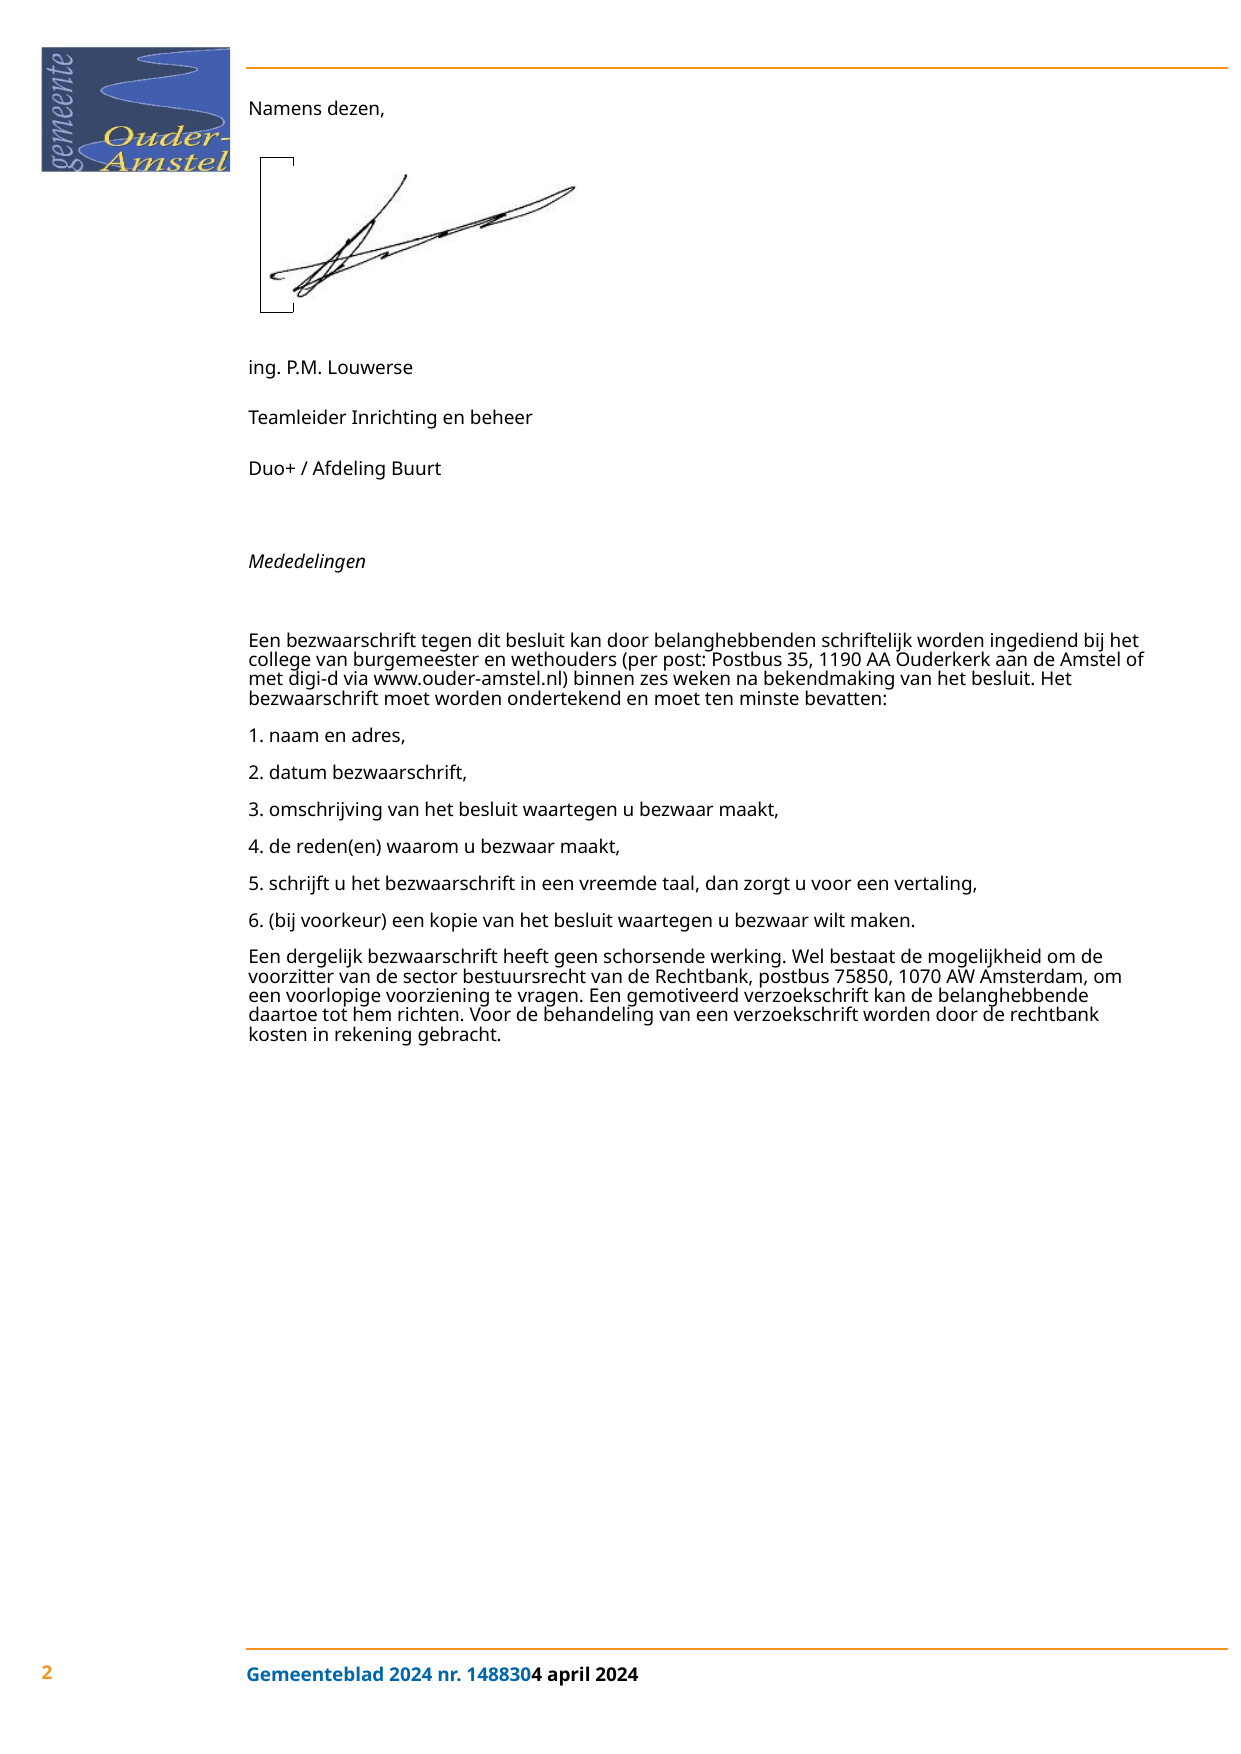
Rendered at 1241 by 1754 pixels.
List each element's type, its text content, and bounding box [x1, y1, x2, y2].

text 1. naam en adres, [248, 727, 1152, 746]
text Een bezwaarschrift tegen dit besluit kan door belanghebbenden schriftelijk worden ingediend bij het college van burgemeester en wethouders (per post: Postbus 35, 1190 AA Ouderkerk aan de Amstel of met digi-d via www.ouder-amstel.nl) binnen zes weken na bekendmaking van het besluit. Het bezwaarschrift moet worden ondertekend en moet ten minste bevatten: [248, 632, 1152, 709]
text 5. schrijft u het bezwaarschrift in een vreemde taal, dan zorgt u voor een vertaling, [248, 874, 1152, 894]
text Een dergelijk bezwaarschrift heeft geen schorsende werking. Wel bestaat de mogelijkheid om de voorzitter van de sector bestuursrecht van de Rechtbank, postbus 75850, 1070 AW Amsterdam, om een voorlopige voorziening te vragen. Een gemotiveerd verzoekschrift kan de belanghebbende daartoe tot hem richten. Voor de behandeling van een verzoekschrift worden door de rechtbank kosten in rekening gebracht. [248, 948, 1152, 1045]
text ing. P.M. Louwerse [248, 354, 1152, 380]
text Mededelingen [248, 548, 1152, 574]
text Namens dezen, [248, 95, 1152, 121]
picture [41, 47, 231, 172]
text 6. (bij voorkeur) een kopie van het besluit waartegen u bezwaar wilt maken. [248, 912, 1152, 931]
text 4. de reden(en) waarom u bezwaar maakt, [248, 838, 1152, 857]
text Duo+ / Afdeling Buurt [248, 455, 1152, 481]
picture [268, 166, 580, 303]
text 3. omschrijving van het besluit waartegen u bezwaar maakt, [248, 801, 1152, 820]
text 2. datum bezwaarschrift, [248, 764, 1152, 783]
text Teamleider Inrichting en beheer [248, 404, 1152, 430]
